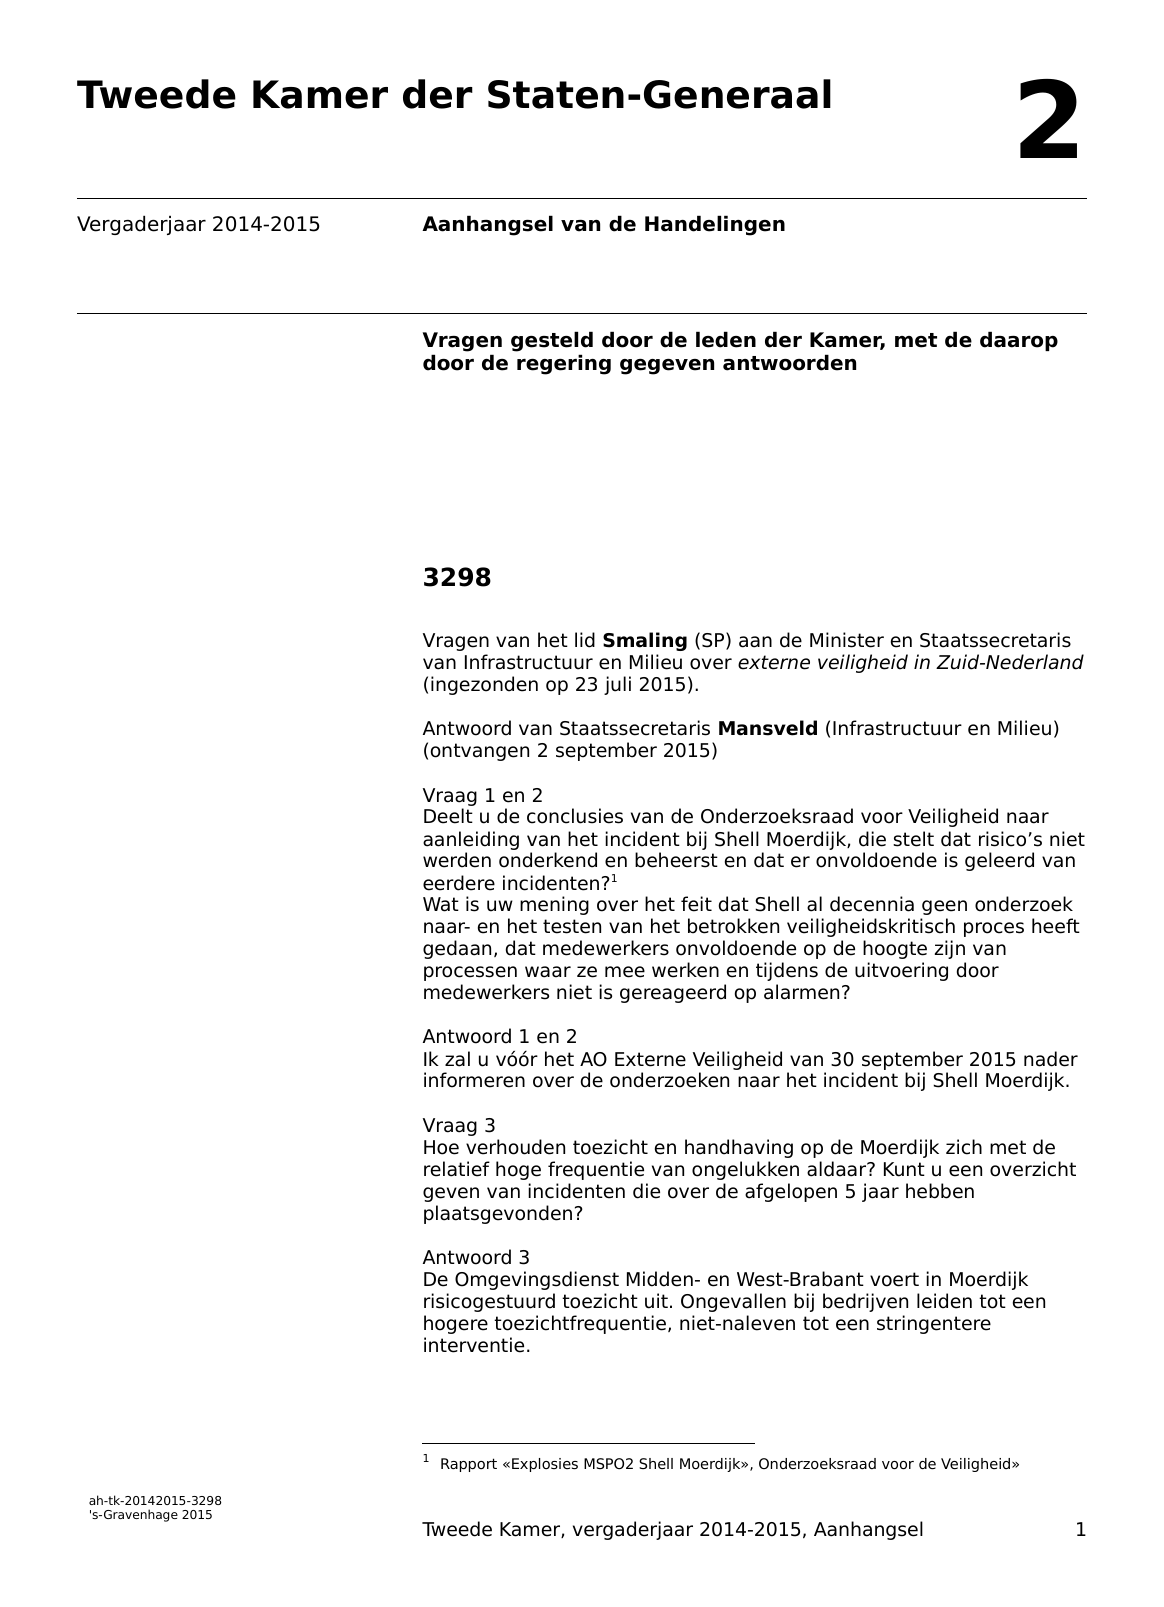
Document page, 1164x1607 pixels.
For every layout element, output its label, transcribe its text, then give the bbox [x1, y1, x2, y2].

text Vragen van het lid Smaling (SP) aan de Minister en Staatssecretaris van Infrastructuur en Milieu over externe veiligheid in Zuid-Nederland (ingezonden op 23 juli 2015). [422, 630, 1087, 696]
text ah-tk-20142015-3298 [88, 1494, 323, 1508]
text Ik zal u vóór het AO Externe Veiligheid van 30 september 2015 nader informeren over de onderzoeken naar het incident bij Shell Moerdijk. [422, 1048, 1087, 1092]
table_cell Vergaderjaar 2014-2015 [77, 199, 422, 313]
table_cell [77, 314, 422, 375]
text Vraag 1 en 2 [422, 784, 1087, 806]
text Deelt u de conclusies van de Onderzoeksraad voor Veiligheid naar aanleiding van het incident bij Shell Moerdijk, die stelt dat risico’s niet werden onderkend en beheerst en dat er onvoldoende is geleerd van eerdere incidenten? [422, 806, 1087, 894]
text Antwoord 1 en 2 [422, 1026, 1087, 1048]
text Antwoord van Staatssecretaris Mansveld (Infrastructuur en Milieu) (ontvangen 2 september 2015) [422, 718, 1087, 762]
text Rapport «Explosies MSPO2 Shell Moerdijk», Onderzoeksraad voor de Veiligheid» [422, 1452, 1087, 1474]
text 's-Gravenhage 2015 [88, 1508, 323, 1522]
table_cell Aanhangsel van de Handelingen [422, 199, 1087, 313]
table_header 2 [886, 59, 1087, 198]
table_header Tweede Kamer der Staten-Generaal [77, 59, 886, 198]
text Hoe verhouden toezicht en handhaving op de Moerdijk zich met de relatief hoge frequentie van ongelukken aldaar? Kunt u een overzicht geven van incidenten die over de afgelopen 5 jaar hebben plaatsgevonden? [422, 1137, 1087, 1224]
text Antwoord 3 [422, 1247, 1087, 1269]
table_cell Vragen gesteld door de leden der Kamer, met de daarop door de regering gegeven antwoorden [422, 314, 1087, 375]
text De Omgevingsdienst Midden- en West-Brabant voert in Moerdijk risicogestuurd toezicht uit. Ongevallen bij bedrijven leiden tot een hogere toezichtfrequentie, niet-naleven tot een stringentere interventie. [422, 1269, 1087, 1357]
text Vraag 3 [422, 1114, 1087, 1137]
text 3298 [422, 563, 1087, 592]
text Wat is uw mening over het feit dat Shell al decennia geen onderzoek naar- en het testen van het betrokken veiligheidskritisch proces heeft gedaan, dat medewerkers onvoldoende op de hoogte zijn van processen waar ze mee werken en tijdens de uitvoering door medewerkers niet is gereageerd op alarmen? [422, 894, 1087, 1004]
